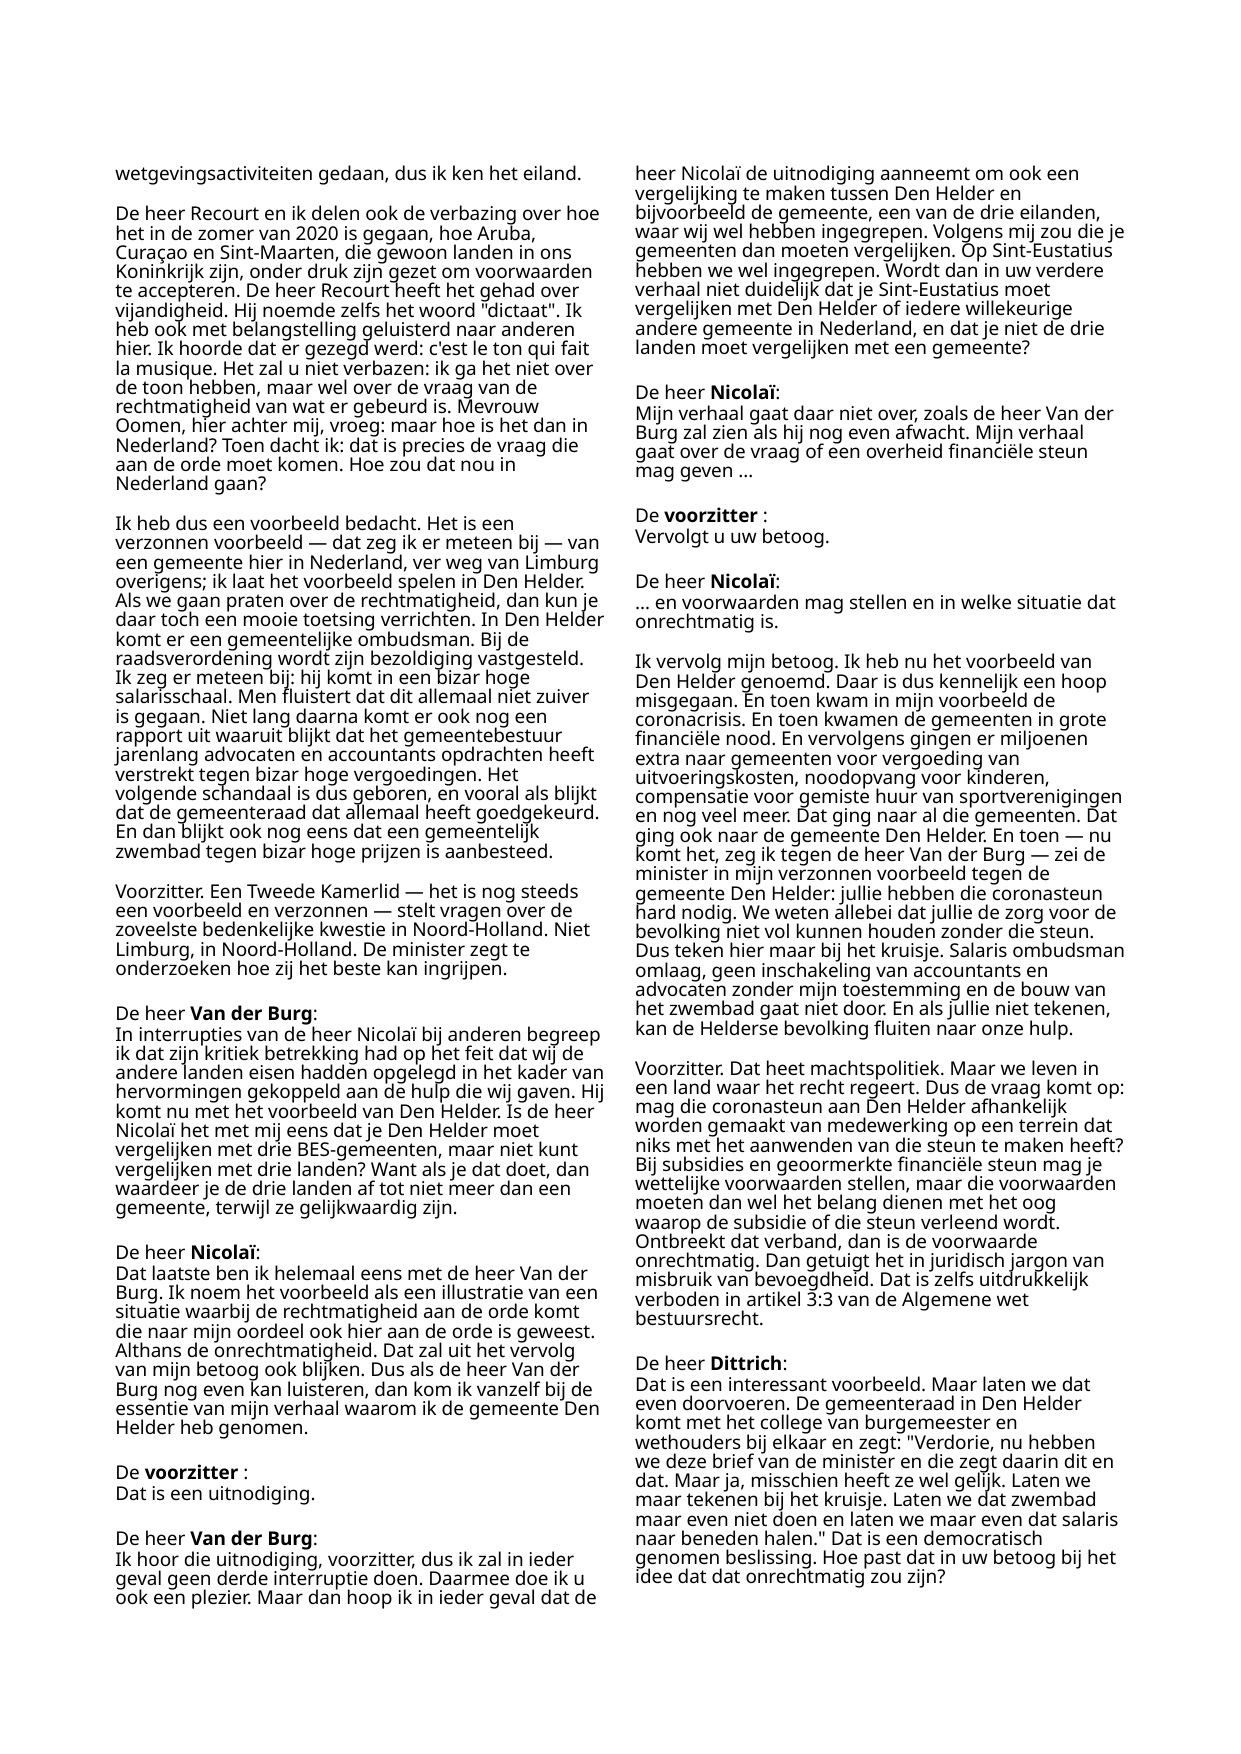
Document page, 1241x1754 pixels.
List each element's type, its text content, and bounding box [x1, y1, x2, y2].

text De heer Dittrich: [635, 1350, 1125, 1376]
text Voorzitter. Een Tweede Kamerlid — het is nog steeds een voorbeeld en verzonnen — stelt vragen over de zoveelste bedenkelijke kwestie in Noord-Holland. Niet Limburg, in Noord-Holland. De minister zegt te onderzoeken hoe zij het beste kan ingrijpen. [115, 883, 605, 979]
text Mijn verhaal gaat daar niet over, zoals de heer Van der Burg zal zien als hij nog even afwacht. Mijn verhaal gaat over de vraag of een overheid financiële steun mag geven … [635, 404, 1125, 482]
text De voorzitter : [635, 502, 1125, 528]
text Vervolgt u uw betoog. [635, 528, 1125, 547]
text Dat laatste ben ik helemaal eens met de heer Van der Burg. Ik noem het voorbeeld als een illustratie van een situatie waarbij de rechtmatigheid aan de orde komt die naar mijn oordeel ook hier aan de orde is geweest. Althans de onrechtmatigheid. Dat zal uit het vervolg van mijn betoog ook blijken. Dus als de heer Van der Burg nog even kan luisteren, dan kom ik vanzelf bij de essentie van mijn verhaal waarom ik de gemeente Den Helder heb genomen. [115, 1265, 605, 1438]
text De heer Van der Burg: [115, 1000, 605, 1026]
text Ik hoor die uitnodiging, voorzitter, dus ik zal in ieder geval geen derde interruptie doen. Daarmee doe ik u ook een plezier. Maar dan hoop ik in ieder geval dat de [115, 1551, 605, 1608]
text De heer Nicolaï: [635, 568, 1125, 594]
text De heer Van der Burg: [115, 1525, 605, 1551]
text wetgevingsactiviteiten gedaan, dus ik ken het eiland. [115, 165, 605, 184]
text In interrupties van de heer Nicolaï bij anderen begreep ik dat zijn kritiek betrekking had op het feit dat wij de andere landen eisen hadden opgelegd in het kader van hervormingen gekoppeld aan de hulp die wij gaven. Hij komt nu met het voorbeeld van Den Helder. Is de heer Nicolaï het met mij eens dat je Den Helder moet vergelijken met drie BES-gemeenten, maar niet kunt vergelijken met drie landen? Want als je dat doet, dan waardeer je de drie landen af tot niet meer dan een gemeente, terwijl ze gelijkwaardig zijn. [115, 1026, 605, 1218]
text De heer Recourt en ik delen ook de verbazing over hoe het in de zomer van 2020 is gegaan, hoe Aruba, Curaçao en Sint-Maarten, die gewoon landen in ons Koninkrijk zijn, onder druk zijn gezet om voorwaarden te accepteren. De heer Recourt heeft het gehad over vijandigheid. Hij noemde zelfs het woord "dictaat". Ik heb ook met belangstelling geluisterd naar anderen hier. Ik hoorde dat er gezegd werd: c'est le ton qui fait la musique. Het zal u niet verbazen: ik ga het niet over de toon hebben, maar wel over de vraag van de rechtmatigheid van wat er gebeurd is. Mevrouw Oomen, hier achter mij, vroeg: maar hoe is het dan in Nederland? Toen dacht ik: dat is precies de vraag die aan de orde moet komen. Hoe zou dat nou in Nederland gaan? [115, 205, 605, 494]
text Ik vervolg mijn betoog. Ik heb nu het voorbeeld van Den Helder genoemd. Daar is dus kennelijk een hoop misgegaan. En toen kwam in mijn voorbeeld de coronacrisis. En toen kwamen de gemeenten in grote financiële nood. En vervolgens gingen er miljoenen extra naar gemeenten voor vergoeding van uitvoeringskosten, noodopvang voor kinderen, compensatie voor gemiste huur van sportverenigingen en nog veel meer. Dat ging naar al die gemeenten. Dat ging ook naar de gemeente Den Helder. En toen — nu komt het, zeg ik tegen de heer Van der Burg — zei de minister in mijn verzonnen voorbeeld tegen de gemeente Den Helder: jullie hebben die coronasteun hard nodig. We weten allebei dat jullie de zorg voor de bevolking niet vol kunnen houden zonder die steun. Dus teken hier maar bij het kruisje. Salaris ombudsman omlaag, geen inschakeling van accountants en advocaten zonder mijn toestemming en de bouw van het zwembad gaat niet door. En als jullie niet tekenen, kan de Helderse bevolking fluiten naar onze hulp. [635, 653, 1125, 1039]
text Voorzitter. Dat heet machtspolitiek. Maar we leven in een land waar het recht regeert. Dus de vraag komt op: mag die coronasteun aan Den Helder afhankelijk worden gemaakt van medewerking op een terrein dat niks met het aanwenden van die steun te maken heeft? Bij subsidies en geoormerkte financiële steun mag je wettelijke voorwaarden stellen, maar die voorwaarden moeten dan wel het belang dienen met het oog waarop de subsidie of die steun verleend wordt. Ontbreekt dat verband, dan is de voorwaarde onrechtmatig. Dan getuigt het in juridisch jargon van misbruik van bevoegdheid. Dat is zelfs uitdrukkelijk verboden in artikel 3:3 van de Algemene wet bestuursrecht. [635, 1059, 1125, 1329]
text Dat is een uitnodiging. [115, 1485, 605, 1504]
text De heer Nicolaï: [635, 379, 1125, 404]
text De voorzitter : [115, 1459, 605, 1485]
text Ik heb dus een voorbeeld bedacht. Het is een verzonnen voorbeeld — dat zeg ik er meteen bij — van een gemeente hier in Nederland, ver weg van Limburg overigens; ik laat het voorbeeld spelen in Den Helder. Als we gaan praten over de rechtmatigheid, dan kun je daar toch een mooie toetsing verrichten. In Den Helder komt er een gemeentelijke ombudsman. Bij de raadsverordening wordt zijn bezoldiging vastgesteld. Ik zeg er meteen bij: hij komt in een bizar hoge salarisschaal. Men fluistert dat dit allemaal niet zuiver is gegaan. Niet lang daarna komt er ook nog een rapport uit waaruit blijkt dat het gemeentebestuur jarenlang advocaten en accountants opdrachten heeft verstrekt tegen bizar hoge vergoedingen. Het volgende schandaal is dus geboren, en vooral als blijkt dat de gemeenteraad dat allemaal heeft goedgekeurd. En dan blijkt ook nog eens dat een gemeentelijk zwembad tegen bizar hoge prijzen is aanbesteed. [115, 515, 605, 862]
text … en voorwaarden mag stellen en in welke situatie dat onrechtmatig is. [635, 594, 1125, 633]
text Dat is een interessant voorbeeld. Maar laten we dat even doorvoeren. De gemeenteraad in Den Helder komt met het college van burgemeester en wethouders bij elkaar en zegt: "Verdorie, nu hebben we deze brief van de minister en die zegt daarin dit en dat. Maar ja, misschien heeft ze wel gelijk. Laten we maar tekenen bij het kruisje. Laten we dat zwembad maar even niet doen en laten we maar even dat salaris naar beneden halen." Dat is een democratisch genomen beslissing. Hoe past dat in uw betoog bij het idee dat dat onrechtmatig zou zijn? [635, 1376, 1125, 1588]
text De heer Nicolaï: [115, 1239, 605, 1265]
text heer Nicolaï de uitnodiging aanneemt om ook een vergelijking te maken tussen Den Helder en bijvoorbeeld de gemeente, een van de drie eilanden, waar wij wel hebben ingegrepen. Volgens mij zou die je gemeenten dan moeten vergelijken. Op Sint-Eustatius hebben we wel ingegrepen. Wordt dan in uw verdere verhaal niet duidelijk dat je Sint-Eustatius moet vergelijken met Den Helder of iedere willekeurige andere gemeente in Nederland, en dat je niet de drie landen moet vergelijken met een gemeente? [635, 165, 1125, 358]
